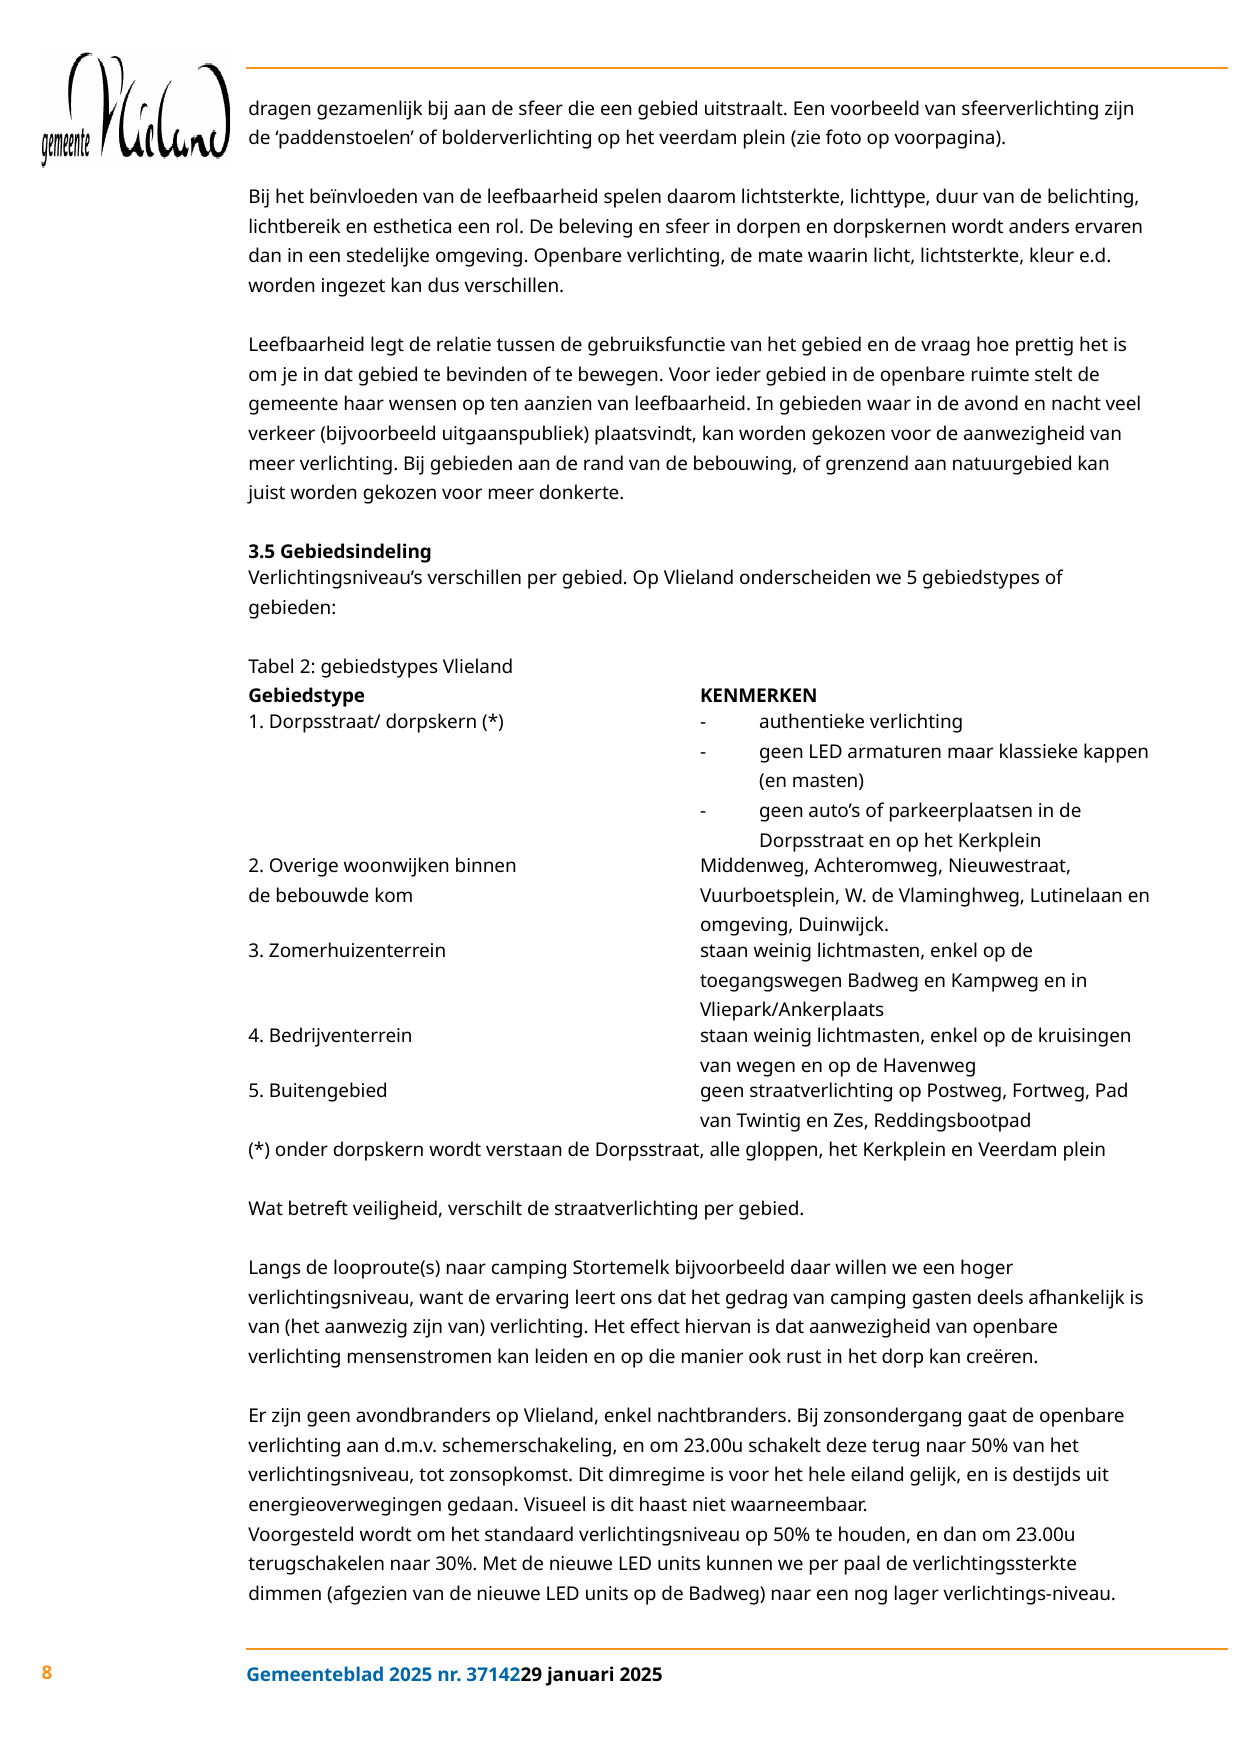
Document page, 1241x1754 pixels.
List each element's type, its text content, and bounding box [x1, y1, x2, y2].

table_cell 1. Dorpsstraat/ dorpskern (*) [248, 709, 700, 852]
text (*) onder dorpskern wordt verstaan de Dorpsstraat, alle gloppen, het Kerkplein en Veerdam plein [248, 1136, 1152, 1162]
text Wat betreft veiligheid, verschilt de straatverlichting per gebied. [248, 1195, 1152, 1221]
picture [41, 47, 231, 172]
text Bij het beïnvloeden van de leefbaarheid spelen daarom lichtsterkte, lichttype, duur van de belichting, lichtbereik en esthetica een rol. De beleving en sfeer in dorpen en dorpskernen wordt anders ervaren dan in een stedelijke omgeving. Openbare verlichting, de mate waarin licht, lichtsterkte, kleur e.d. worden ingezet kan dus verschillen. [248, 183, 1152, 298]
table_cell 2. Overige woonwijken binnen de bebouwde kom [248, 853, 700, 937]
text Langs de looproute(s) naar camping Stortemelk bijvoorbeeld daar willen we een hoger verlichtingsniveau, want de ervaring leert ons dat het gedrag van camping gasten deels afhankelijk is van (het aanwezig zijn van) verlichting. Het effect hiervan is dat aanwezigheid van openbare verlichting mensenstromen kan leiden en op die manier ook rust in het dorp kan creëren. [248, 1254, 1152, 1369]
text dragen gezamenlijk bij aan de sfeer die een gebied uitstraalt. Een voorbeeld van sfeerverlichting zijn de ‘paddenstoelen’ of bolderverlichting op het veerdam plein (zie foto op voorpagina). [248, 95, 1152, 150]
text Tabel 2: gebiedstypes Vlieland [248, 653, 1152, 679]
table_cell staan weinig lichtmasten, enkel op de kruisingen van wegen en op de Havenweg [700, 1022, 1152, 1078]
table_header Gebiedstype [248, 683, 700, 708]
table_cell staan weinig lichtmasten, enkel op de toegangswegen Badweg en Kampweg en in Vliepark/Ankerplaats [700, 938, 1152, 1022]
text Voorgesteld wordt om het standaard verlichtingsniveau op 50% te houden, en dan om 23.00u terugschakelen naar 30%. Met de nieuwe LED units kunnen we per paal de verlichtingssterkte dimmen (afgezien van de nieuwe LED units op de Badweg) naar een nog lager verlichtings-niveau. [248, 1521, 1152, 1606]
text Verlichtingsniveau’s verschillen per gebied. Op Vlieland onderscheiden we 5 gebiedstypes of gebieden: [248, 564, 1152, 619]
table_cell authentieke verlichting geen LED armaturen maar klassieke kappen (en masten) geen auto’s of parkeerplaatsen in de Dorpsstraat en op het Kerkplein [700, 709, 1152, 852]
text Leefbaarheid legt de relatie tussen de gebruiksfunctie van het gebied en de vraag hoe prettig het is om je in dat gebied te bevinden of te bewegen. Voor ieder gebied in de openbare ruimte stelt de gemeente haar wensen op ten aanzien van leefbaarheid. In gebieden waar in de avond en nacht veel verkeer (bijvoorbeeld uitgaanspubliek) plaatsvindt, kan worden gekozen voor de aanwezigheid van meer verlichting. Bij gebieden aan de rand van de bebouwing, of grenzend aan natuurgebied kan juist worden gekozen voor meer donkerte. [248, 331, 1152, 505]
text 3.5 Gebiedsindeling [248, 538, 1152, 564]
table_cell 5. Buitengebied [248, 1078, 700, 1133]
table_cell geen straatverlichting op Postweg, Fortweg, Pad van Twintig en Zes, Reddingsbootpad [700, 1078, 1152, 1133]
text Er zijn geen avondbranders op Vlieland, enkel nachtbranders. Bij zonsondergang gaat de openbare verlichting aan d.m.v. schemerschakeling, en om 23.00u schakelt deze terug naar 50% van het verlichtingsniveau, tot zonsopkomst. Dit dimregime is voor het hele eiland gelijk, en is destijds uit energieoverwegingen gedaan. Visueel is dit haast niet waarneembaar. [248, 1402, 1152, 1517]
table_cell Middenweg, Achteromweg, Nieuwestraat, Vuurboetsplein, W. de Vlaminghweg, Lutinelaan en omgeving, Duinwijck. [700, 853, 1152, 937]
table_cell 4. Bedrijventerrein [248, 1022, 700, 1078]
table_header KENMERKEN [700, 683, 1152, 708]
table_cell 3. Zomerhuizenterrein [248, 938, 700, 1022]
